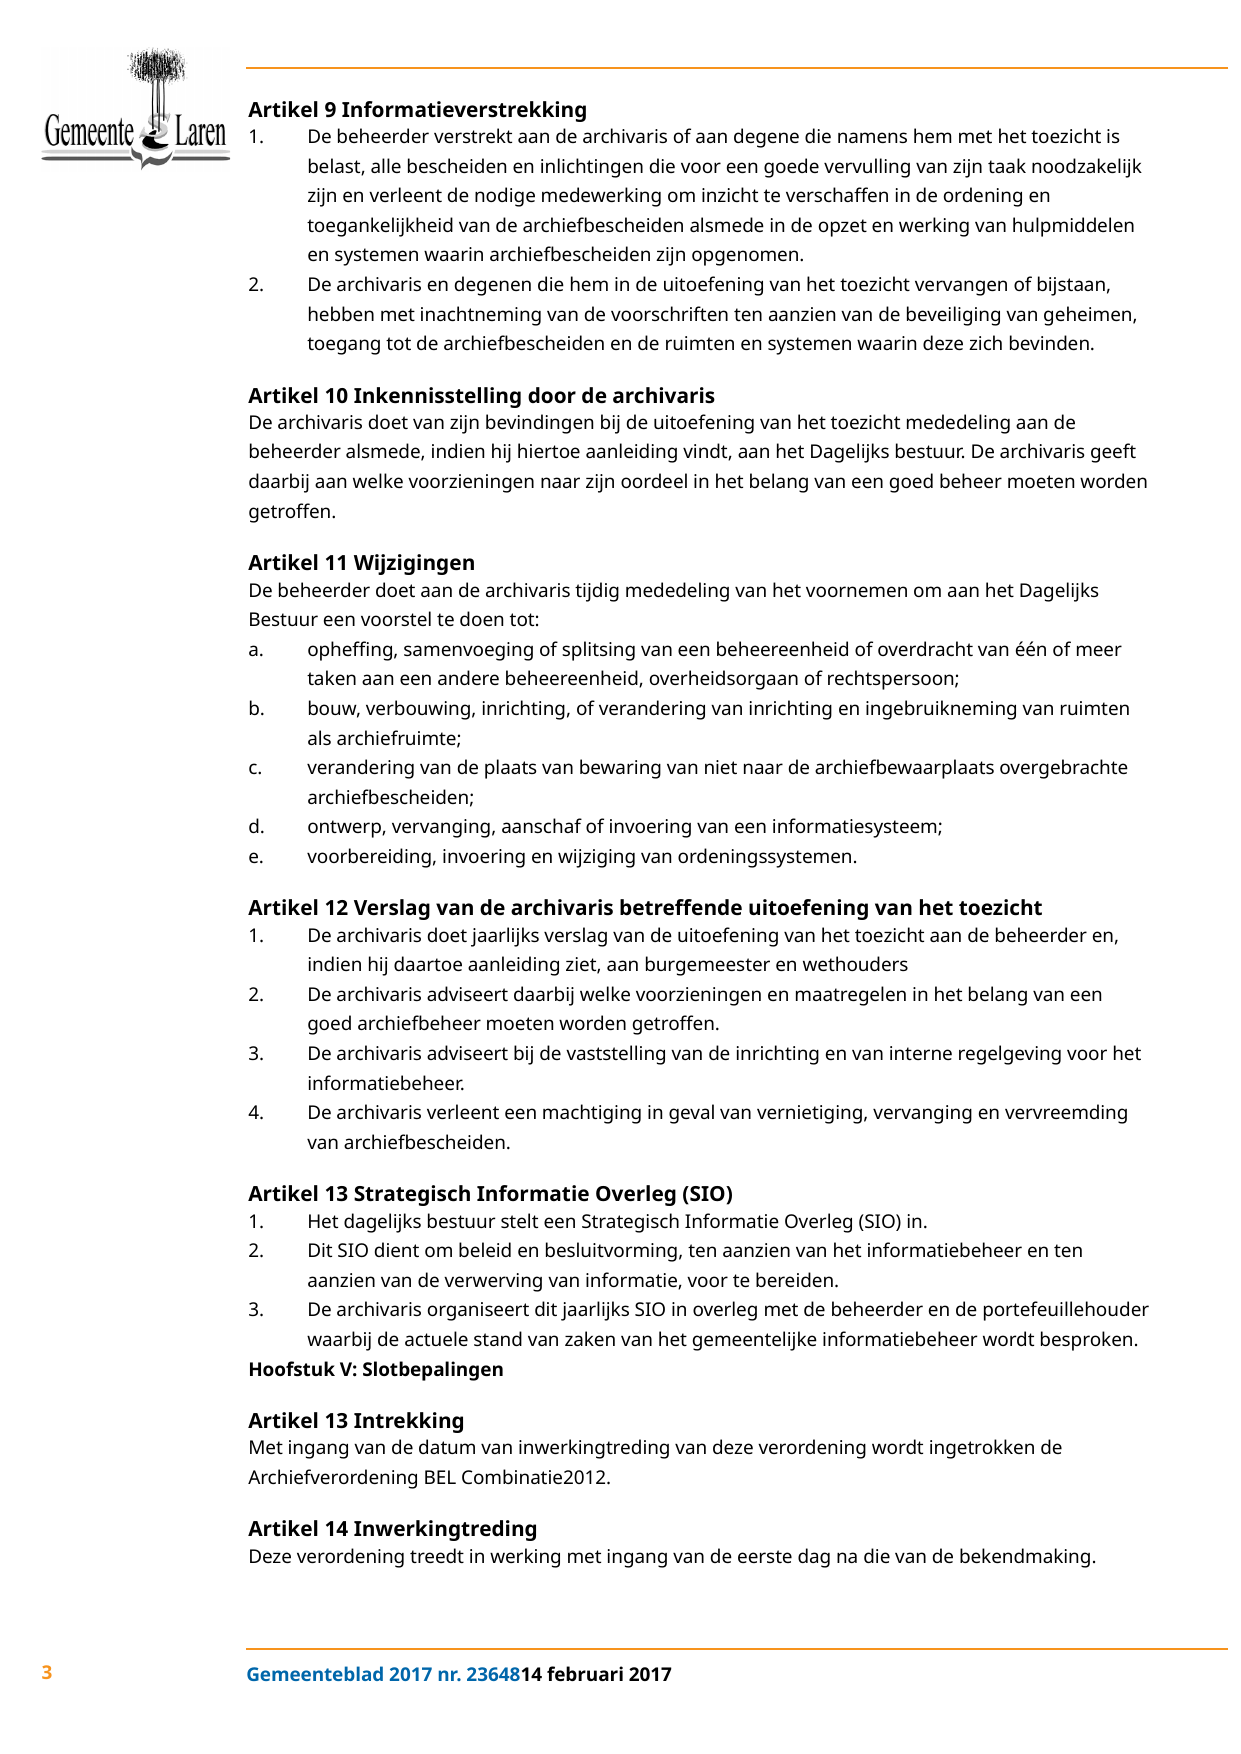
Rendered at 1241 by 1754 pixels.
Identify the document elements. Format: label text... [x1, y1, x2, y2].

list De archivaris en degenen die hem in de uitoefening van het toezicht vervangen of bijstaan, hebben met inachtneming van de voorschriften ten aanzien van de beveiliging van geheimen, toegang tot de archiefbescheiden en de ruimten en systemen waarin deze zich bevinden. [248, 271, 1152, 356]
text Deze verordening treedt in werking met ingang van de eerste dag na die van de bekendmaking. [248, 1543, 1152, 1569]
list Het dagelijks bestuur stelt een Strategisch Informatie Overleg (SIO) in. [248, 1208, 1152, 1233]
list De archivaris doet jaarlijks verslag van de uitoefening van het toezicht aan de beheerder en, indien hij daartoe aanleiding ziet, aan burgemeester en wethouders [248, 922, 1152, 977]
text Artikel 13 Intrekking [248, 1406, 1152, 1434]
list De archivaris verleent een machtiging in geval van vernietiging, vervanging en vervreemding van archiefbescheiden. [248, 1099, 1152, 1155]
list opheffing, samenvoeging of splitsing van een beheereenheid of overdracht van één of meer taken aan een andere beheereenheid, overheidsorgaan of rechtspersoon; [248, 636, 1152, 691]
list bouw, verbouwing, inrichting, of verandering van inrichting en ingebruikneming van ruimten als archiefruimte; [248, 695, 1152, 750]
text Artikel 12 Verslag van de archivaris betreffende uitoefening van het toezicht [248, 893, 1152, 922]
text Hoofstuk V: Slotbepalingen [248, 1356, 1152, 1381]
list verandering van de plaats van bewaring van niet naar de archiefbewaarplaats overgebrachte archiefbescheiden; [248, 754, 1152, 809]
list ontwerp, vervanging, aanschaf of invoering van een informatiesysteem; [248, 813, 1152, 839]
text Artikel 14 Inwerkingtreding [248, 1514, 1152, 1543]
text De archivaris doet van zijn bevindingen bij de uitoefening van het toezicht mededeling aan de beheerder alsmede, indien hij hiertoe aanleiding vindt, aan het Dagelijks bestuur. De archivaris geeft daarbij aan welke voorzieningen naar zijn oordeel in het belang van een goed beheer moeten worden getroffen. [248, 409, 1152, 524]
list De archivaris adviseert daarbij welke voorzieningen en maatregelen in het belang van een goed archiefbeheer moeten worden getroffen. [248, 981, 1152, 1036]
text De beheerder doet aan de archivaris tijdig mededeling van het voornemen om aan het Dagelijks Bestuur een voorstel te doen tot: [248, 577, 1152, 632]
text Artikel 10 Inkennisstelling door de archivaris [248, 381, 1152, 409]
text Met ingang van de datum van inwerkingtreding van deze verordening wordt ingetrokken de Archiefverordening BEL Combinatie2012. [248, 1434, 1152, 1490]
list voorbereiding, invoering en wijziging van ordeningssystemen. [248, 843, 1152, 869]
list De archivaris adviseert bij de vaststelling van de inrichting en van interne regelgeving voor het informatiebeheer. [248, 1040, 1152, 1096]
text Artikel 13 Strategisch Informatie Overleg (SIO) [248, 1179, 1152, 1208]
list De archivaris organiseert dit jaarlijks SIO in overleg met de beheerder en de portefeuillehouder waarbij de actuele stand van zaken van het gemeentelijke informatiebeheer wordt besproken. [248, 1297, 1152, 1352]
picture [41, 47, 231, 172]
text Artikel 9 Informatieverstrekking [248, 95, 1152, 123]
text Artikel 11 Wijzigingen [248, 548, 1152, 577]
list Dit SIO dient om beleid en besluitvorming, ten aanzien van het informatiebeheer en ten aanzien van de verwerving van informatie, voor te bereiden. [248, 1237, 1152, 1293]
list De beheerder verstrekt aan de archivaris of aan degene die namens hem met het toezicht is belast, alle bescheiden en inlichtingen die voor een goede vervulling van zijn taak noodzakelijk zijn en verleent de nodige medewerking om inzicht te verschaffen in de ordening en toegankelijkheid van de archiefbescheiden alsmede in de opzet en werking van hulpmiddelen en systemen waarin archiefbescheiden zijn opgenomen. [248, 123, 1152, 267]
